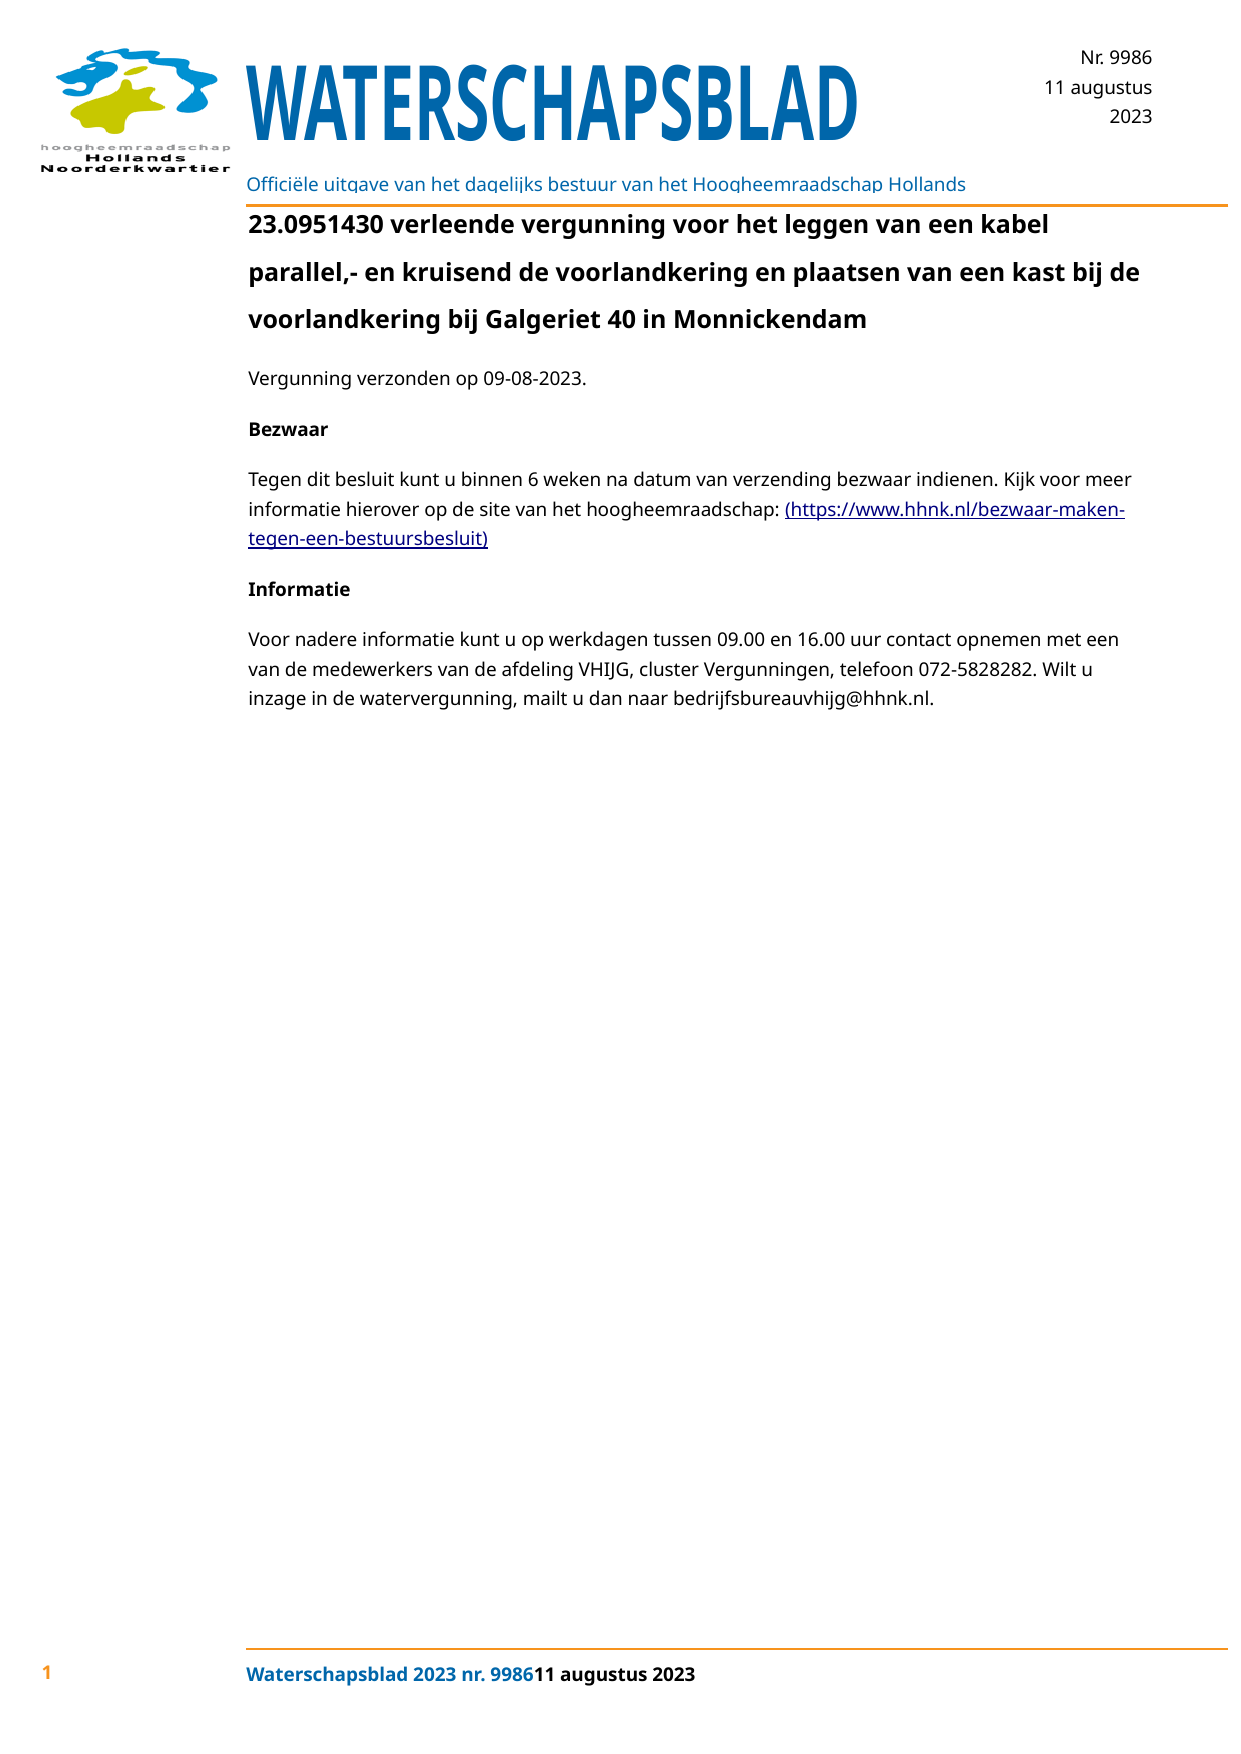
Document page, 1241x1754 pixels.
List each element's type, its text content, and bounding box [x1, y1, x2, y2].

text 23.0951430 verleende vergunning voor het leggen van een kabel parallel,- en kruisend de voorlandkering en plaatsen van een kast bij de voorlandkering bij Galgeriet 40 in Monnickendam [248, 207, 1152, 336]
text Voor nadere informatie kunt u op werkdagen tussen 09.00 en 16.00 uur contact opnemen met een van de medewerkers van de afdeling VHIJG, cluster Vergunningen, telefoon 072-5828282. Wilt u inzage in de watervergunning, mailt u dan naar bedrijfsbureauvhijg@hhnk.nl. [248, 626, 1152, 711]
picture [41, 47, 231, 172]
text Informatie [248, 576, 1152, 602]
text Bezwaar [248, 416, 1152, 442]
text Tegen dit besluit kunt u binnen 6 weken na datum van verzending bezwaar indienen. Kijk voor meer informatie hierover op de site van het hoogheemraadschap: (https://www.hhnk.nl/bezwaar-maken-tegen-een-bestuursbesluit) [248, 466, 1152, 551]
text Vergunning verzonden op 09-08-2023. [248, 366, 1152, 391]
